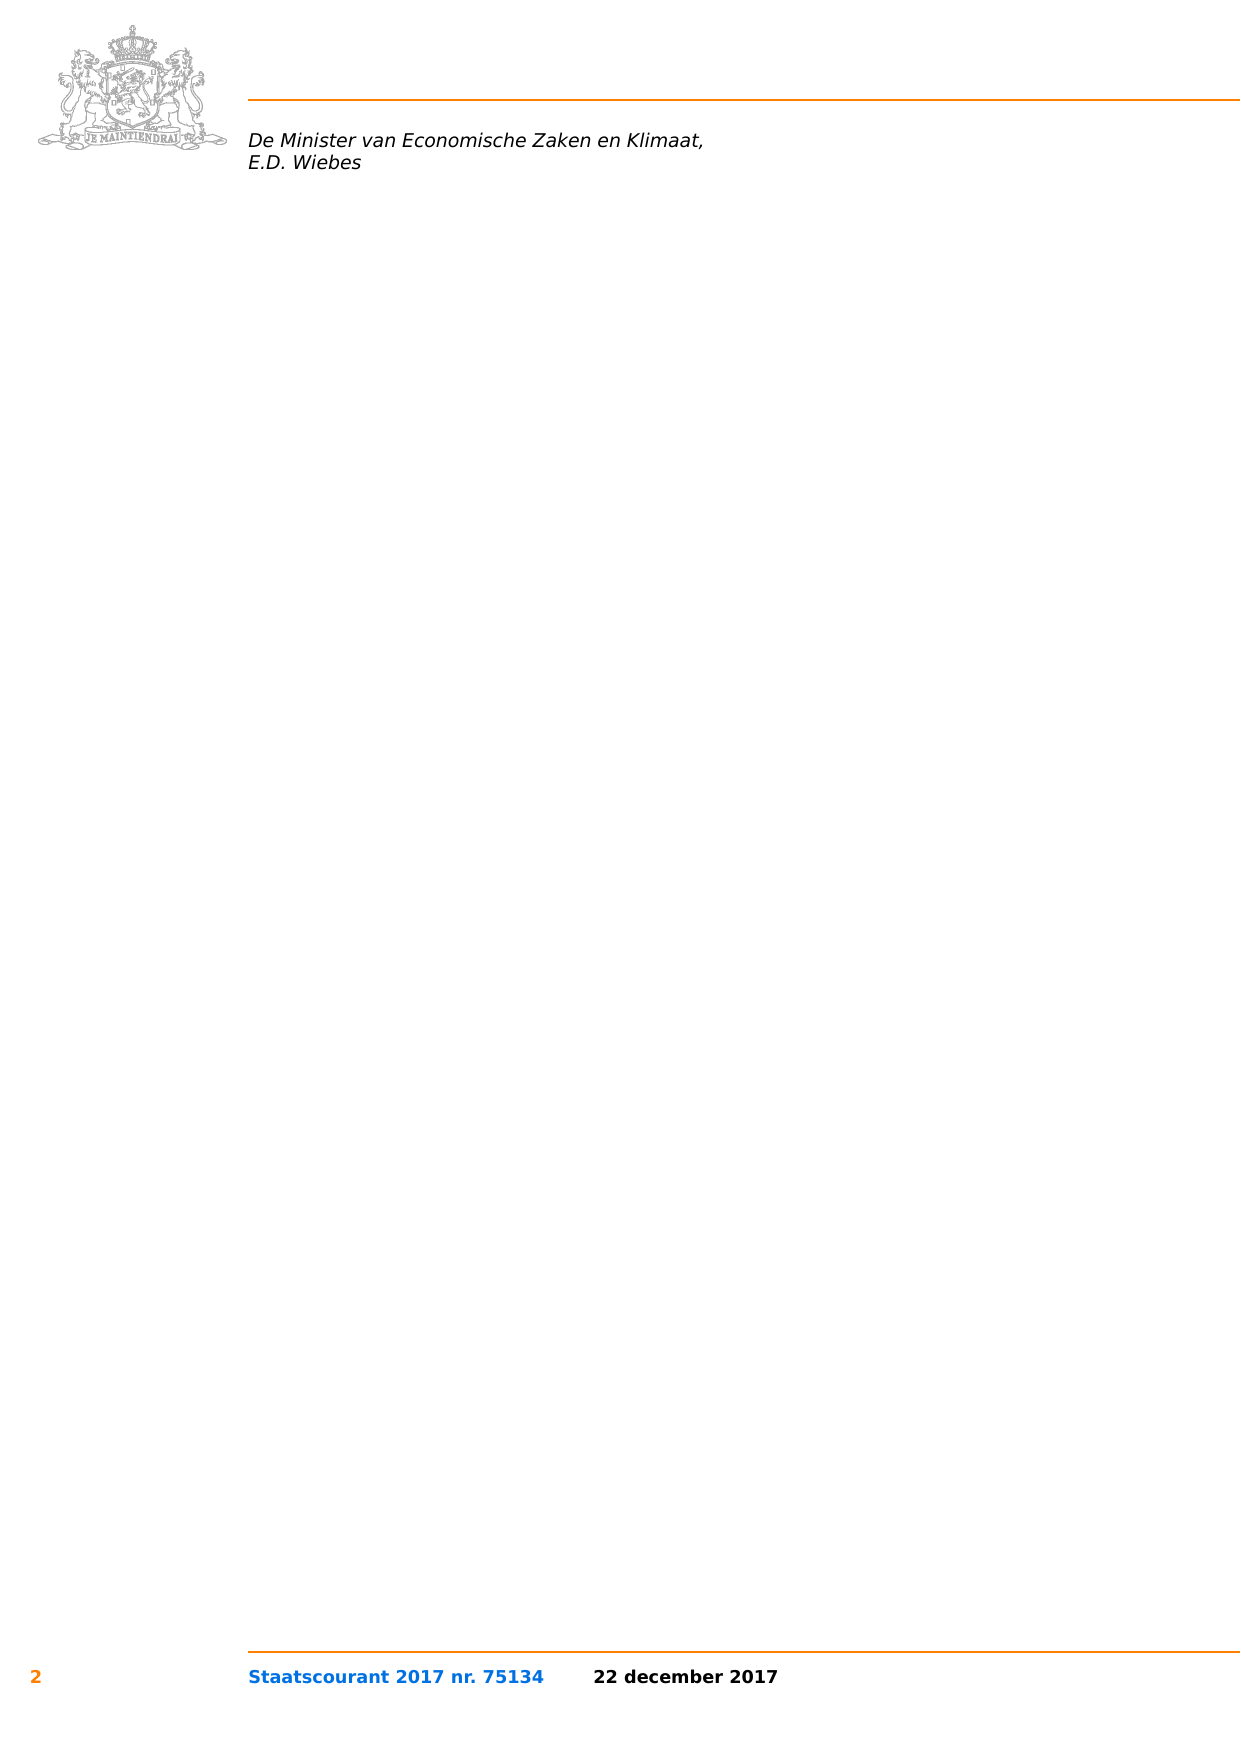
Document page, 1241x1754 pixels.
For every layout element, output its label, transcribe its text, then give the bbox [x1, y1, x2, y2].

picture [38, 25, 227, 150]
text De Minister van Economische Zaken en Klimaat, E.D. Wiebes [248, 130, 1163, 174]
